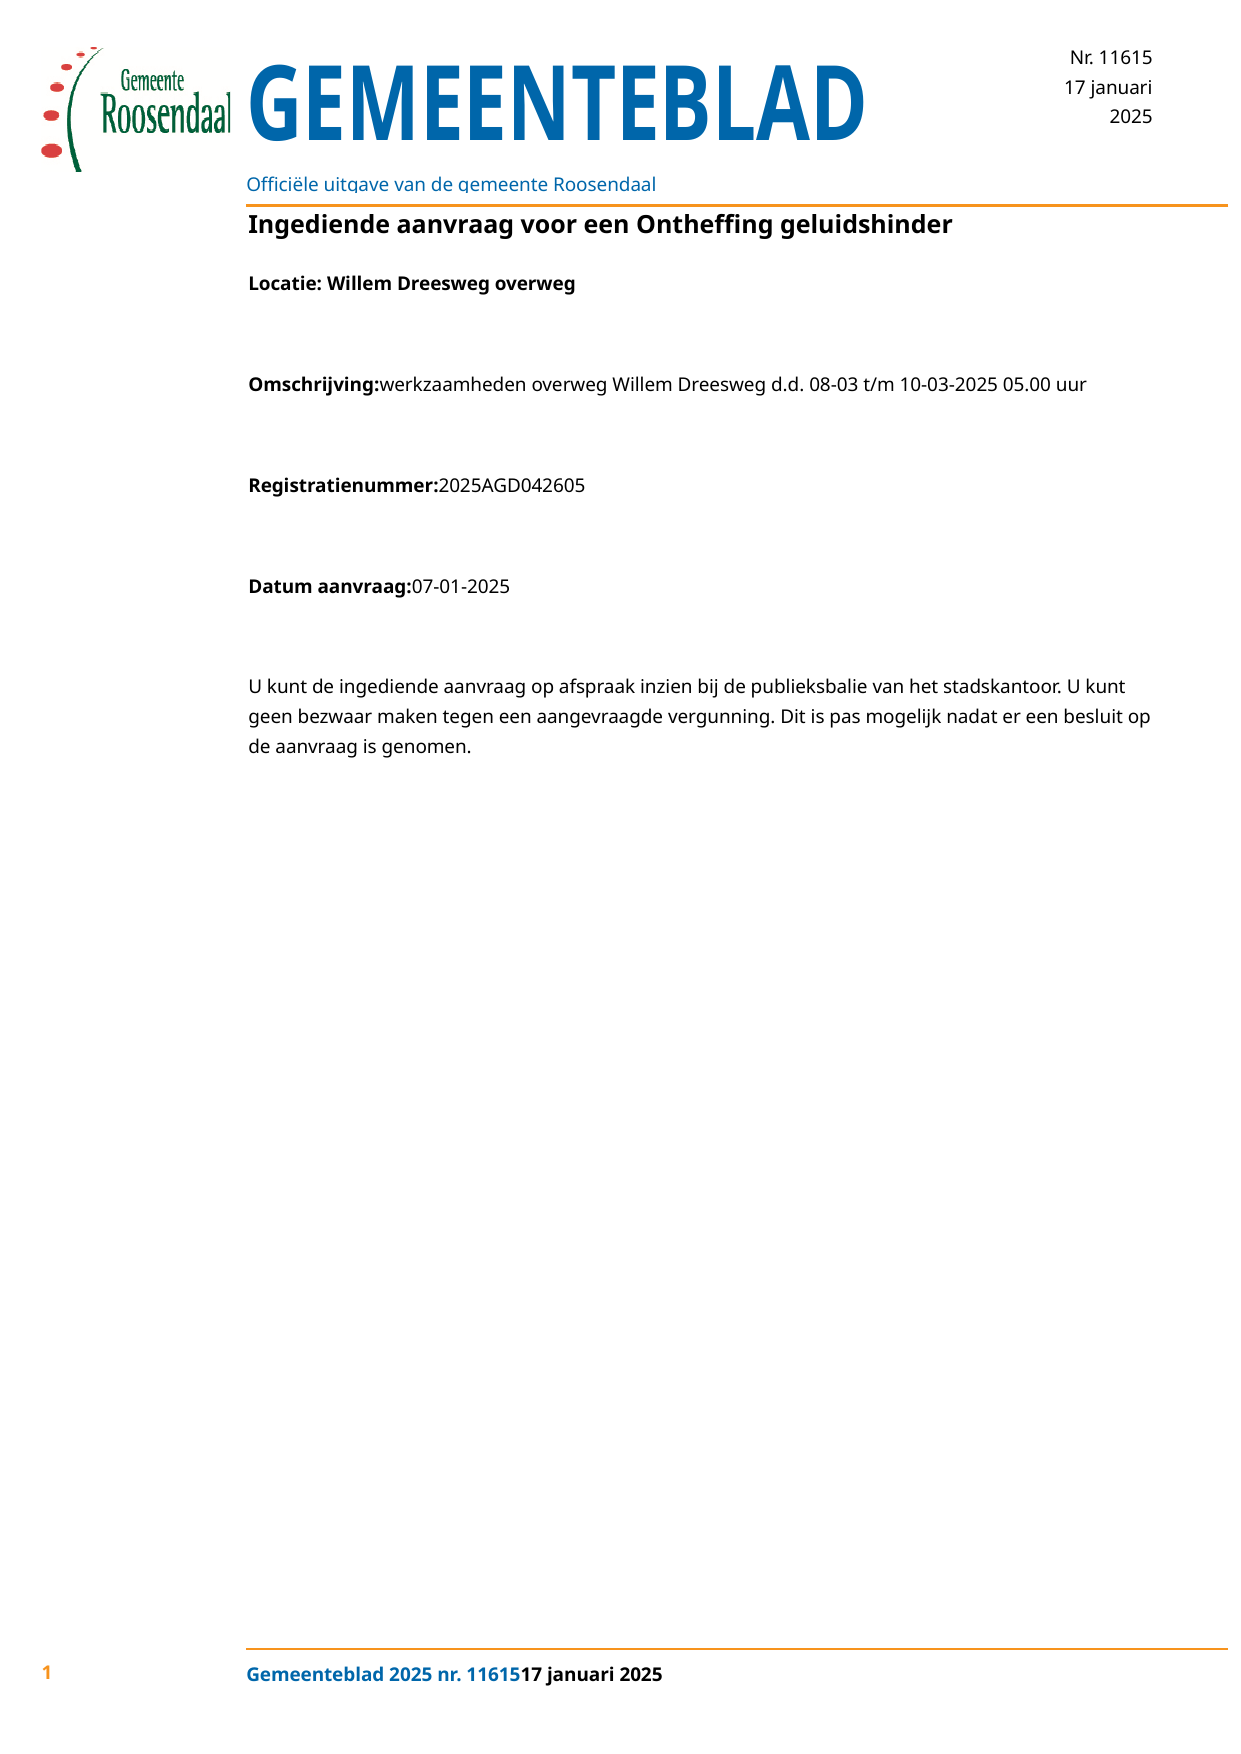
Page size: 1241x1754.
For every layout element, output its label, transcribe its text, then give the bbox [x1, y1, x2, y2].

text Registratienummer:2025AGD042605 [248, 472, 1152, 498]
text Datum aanvraag:07-01-2025 [248, 573, 1152, 598]
picture [41, 47, 231, 172]
text Locatie: Willem Dreesweg overweg [248, 270, 1152, 296]
text U kunt de ingediende aanvraag op afspraak inzien bij de publieksbalie van het stadskantoor. U kunt geen bezwaar maken tegen een aangevraagde vergunning. Dit is pas mogelijk nadat er een besluit op de aanvraag is genomen. [248, 674, 1152, 758]
text Omschrijving:werkzaamheden overweg Willem Dreesweg d.d. 08-03 t/m 10-03-2025 05.00 uur [248, 371, 1152, 397]
text Ingediende aanvraag voor een Ontheffing geluidshinder [248, 207, 1152, 241]
